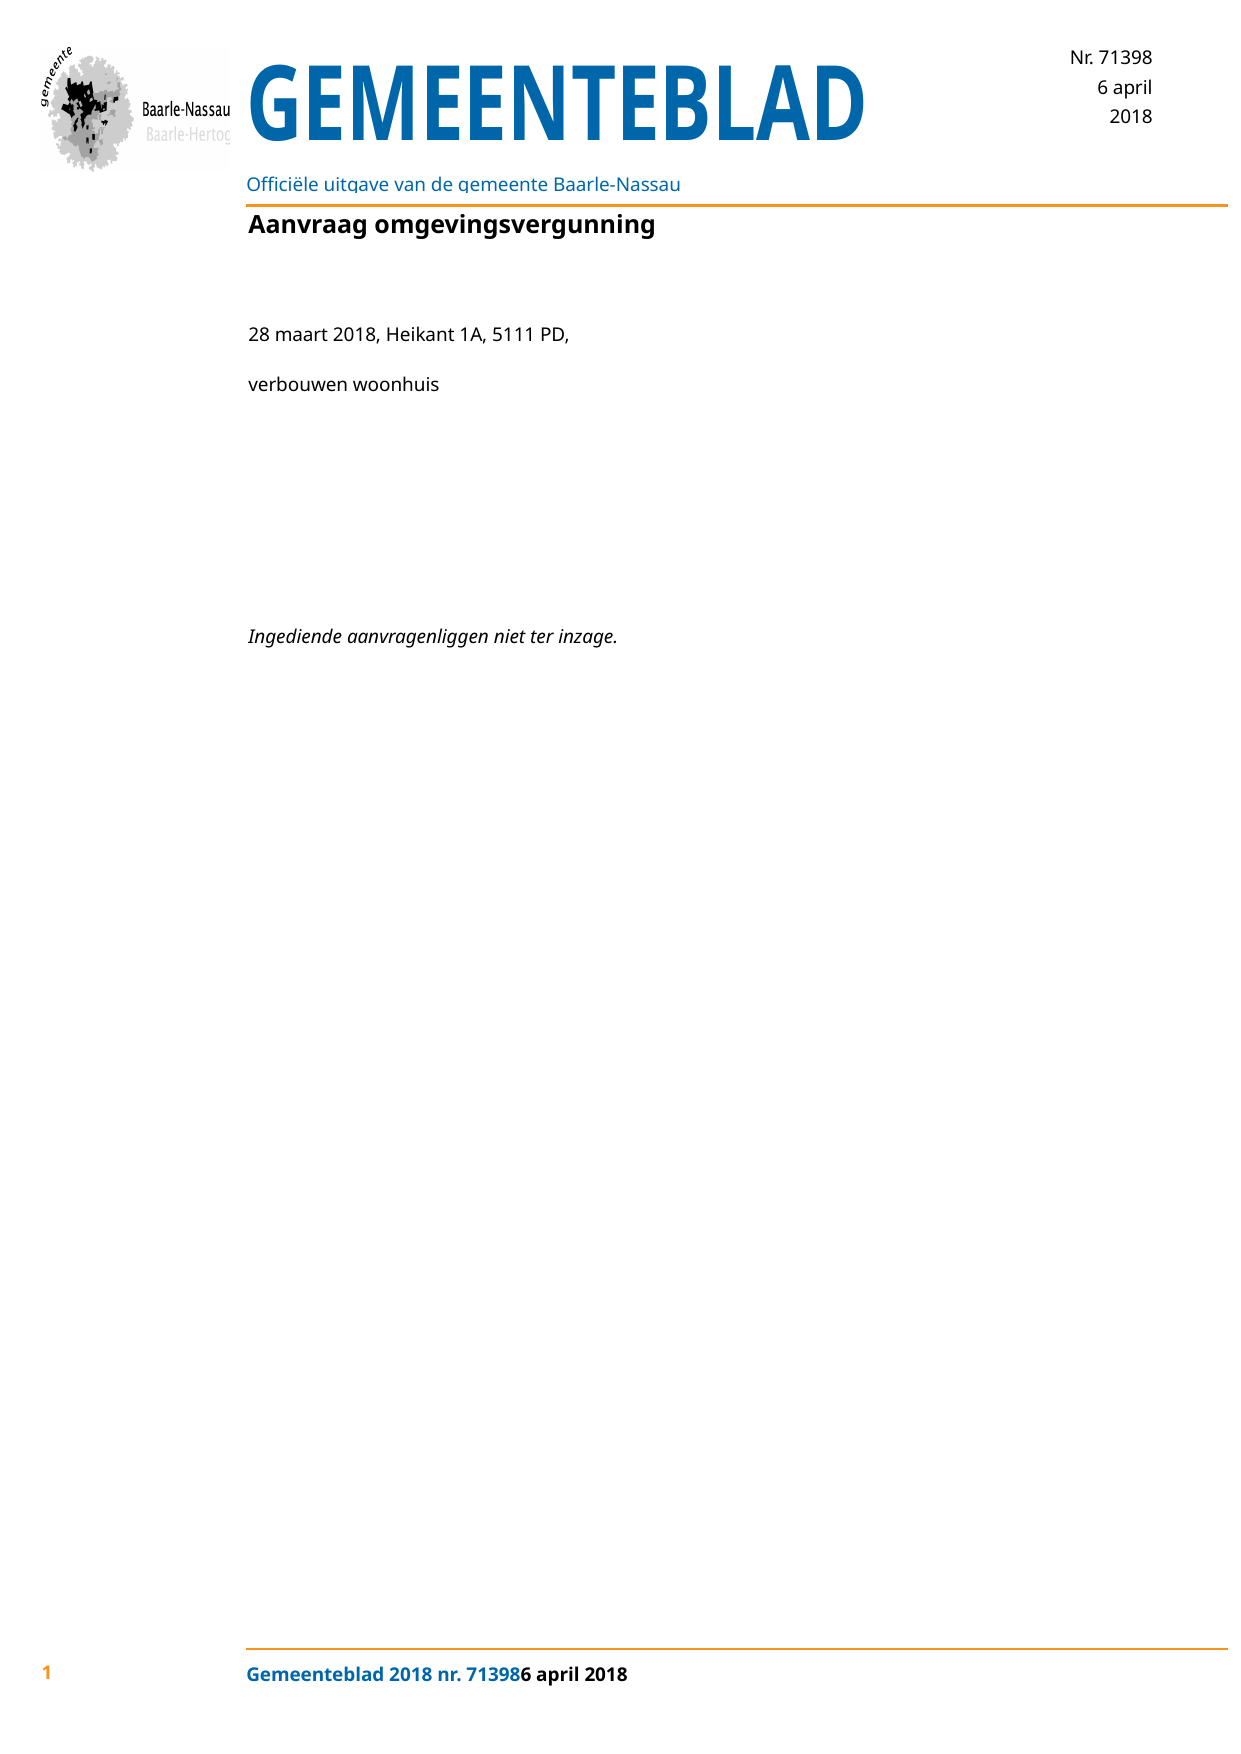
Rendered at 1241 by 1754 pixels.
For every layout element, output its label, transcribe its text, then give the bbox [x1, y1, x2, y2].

text Aanvraag omgevingsvergunning [248, 207, 1152, 241]
picture [41, 47, 231, 172]
text Ingediende aanvragenliggen niet ter inzage. [248, 623, 1152, 649]
text 28 maart 2018, Heikant 1A, 5111 PD, [248, 321, 1152, 346]
text verbouwen woonhuis [248, 371, 1152, 397]
